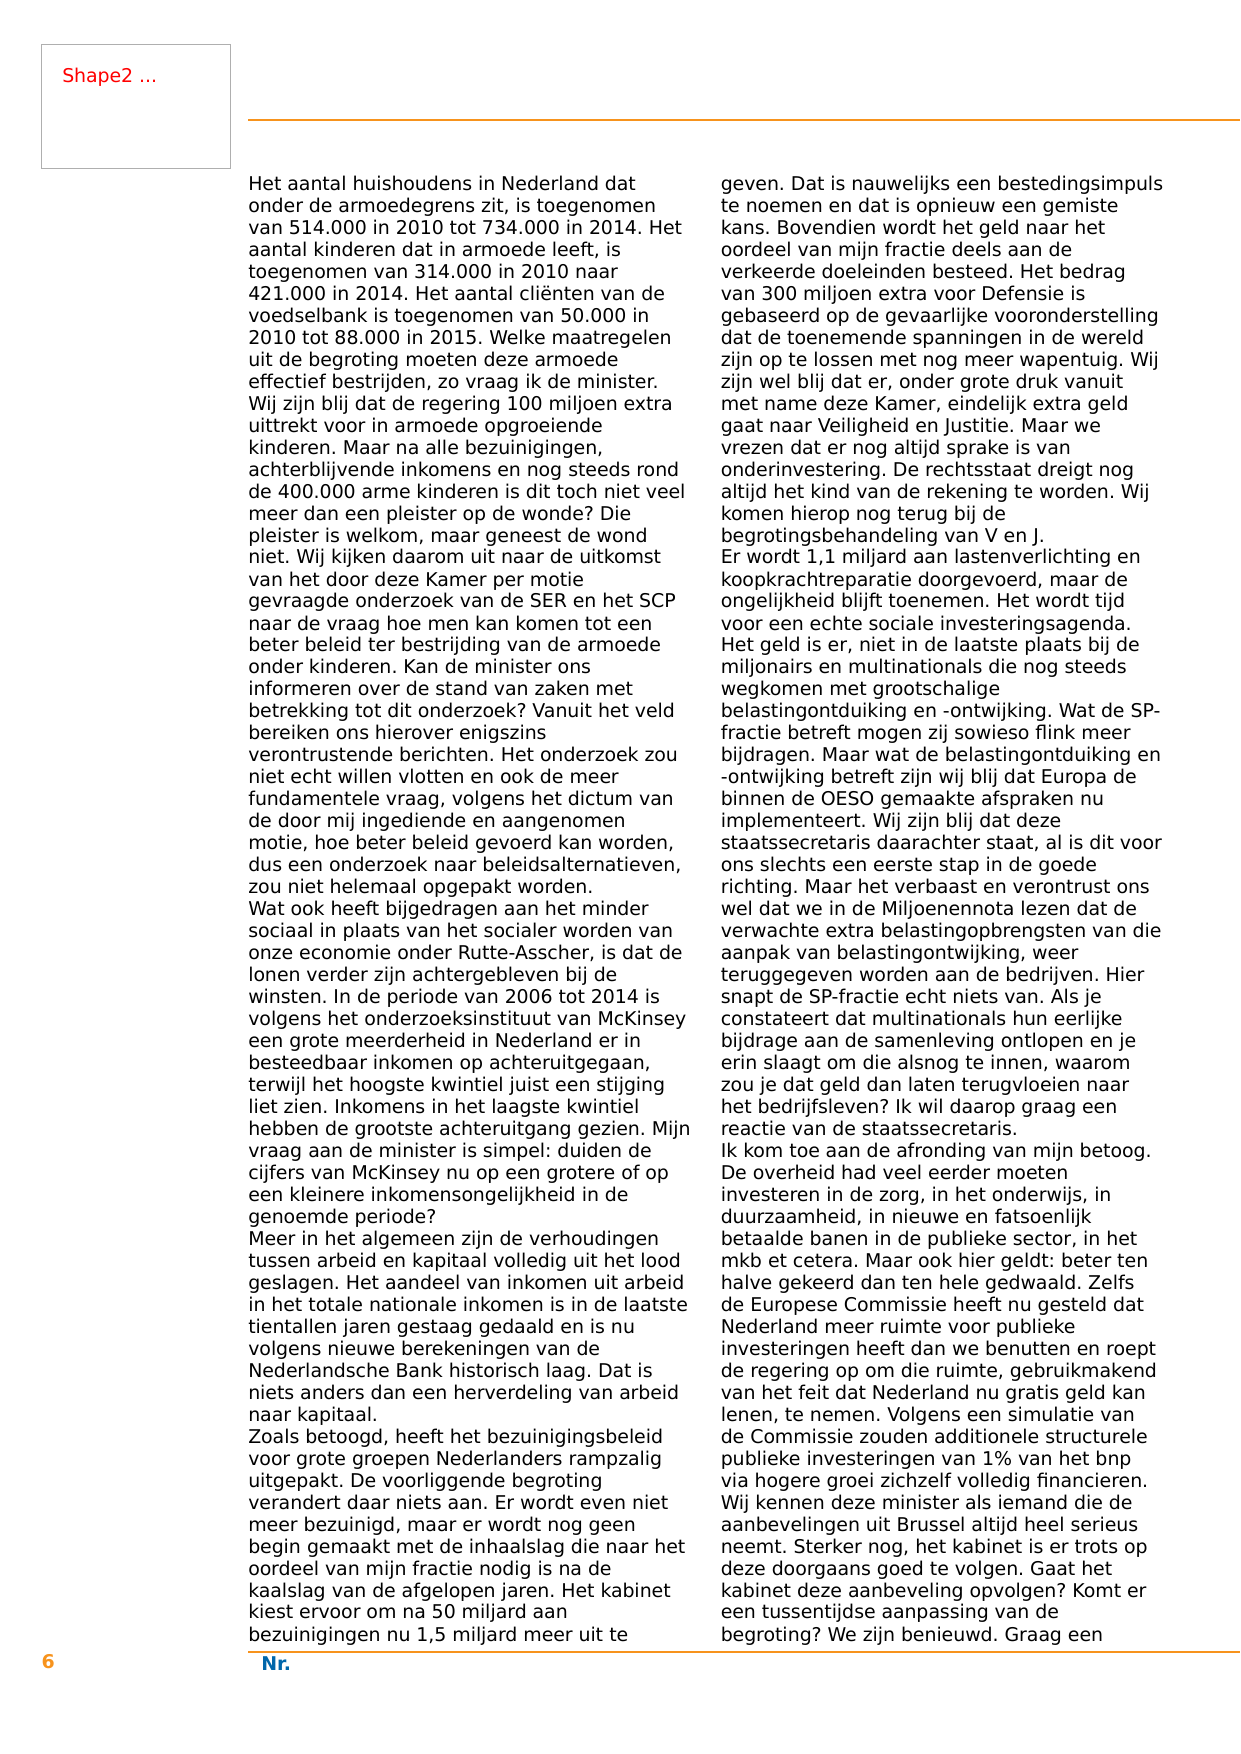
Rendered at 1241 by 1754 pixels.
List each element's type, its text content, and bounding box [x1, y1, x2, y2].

text Meer in het algemeen zijn de verhoudingen tussen arbeid en kapitaal volledig uit het lood geslagen. Het aandeel van inkomen uit arbeid in het totale nationale inkomen is in de laatste tientallen jaren gestaag gedaald en is nu volgens nieuwe berekeningen van de Nederlandsche Bank historisch laag. Dat is niets anders dan een herverdeling van arbeid naar kapitaal. [248, 1228, 691, 1426]
text geven. Dat is nauwelijks een bestedingsimpuls te noemen en dat is opnieuw een gemiste kans. Bovendien wordt het geld naar het oordeel van mijn fractie deels aan de verkeerde doeleinden besteed. Het bedrag van 300 miljoen extra voor Defensie is gebaseerd op de gevaarlijke vooronderstelling dat de toenemende spanningen in de wereld zijn op te lossen met nog meer wapentuig. Wij zijn wel blij dat er, onder grote druk vanuit met name deze Kamer, eindelijk extra geld gaat naar Veiligheid en Justitie. Maar we vrezen dat er nog altijd sprake is van onderinvestering. De rechtsstaat dreigt nog altijd het kind van de rekening te worden. Wij komen hierop nog terug bij de begrotingsbehandeling van V en J. [721, 173, 1163, 546]
text Het aantal huishoudens in Nederland dat onder de armoedegrens zit, is toegenomen van 514.000 in 2010 tot 734.000 in 2014. Het aantal kinderen dat in armoede leeft, is toegenomen van 314.000 in 2010 naar 421.000 in 2014. Het aantal cliënten van de voedselbank is toegenomen van 50.000 in 2010 tot 88.000 in 2015. Welke maatregelen uit de begroting moeten deze armoede effectief bestrijden, zo vraag ik de minister. [248, 173, 691, 393]
text Ik kom toe aan de afronding van mijn betoog. De overheid had veel eerder moeten investeren in de zorg, in het onderwijs, in duurzaamheid, in nieuwe en fatsoenlijk betaalde banen in de publieke sector, in het mkb et cetera. Maar ook hier geldt: beter ten halve gekeerd dan ten hele gedwaald. Zelfs de Europese Commissie heeft nu gesteld dat Nederland meer ruimte voor publieke investeringen heeft dan we benutten en roept de regering op om die ruimte, gebruikmakend van het feit dat Nederland nu gratis geld kan lenen, te nemen. Volgens een simulatie van de Commissie zouden additionele structurele publieke investeringen van 1% van het bnp via hogere groei zichzelf volledig financieren. Wij kennen deze minister als iemand die de aanbevelingen uit Brussel altijd heel serieus neemt. Sterker nog, het kabinet is er trots op deze doorgaans goed te volgen. Gaat het kabinet deze aanbeveling opvolgen? Komt er een tussentijdse aanpassing van de begroting? We zijn benieuwd. Graag een [721, 1140, 1163, 1645]
text Er wordt 1,1 miljard aan lastenverlichting en koopkrachtreparatie doorgevoerd, maar de ongelijkheid blijft toenemen. Het wordt tijd voor een echte sociale investeringsagenda. Het geld is er, niet in de laatste plaats bij de miljonairs en multinationals die nog steeds wegkomen met grootschalige belastingontduiking en -ontwijking. Wat de SP-fractie betreft mogen zij sowieso flink meer bijdragen. Maar wat de belastingontduiking en -ontwijking betreft zijn wij blij dat Europa de binnen de OESO gemaakte afspraken nu implementeert. Wij zijn blij dat deze staatssecretaris daarachter staat, al is dit voor ons slechts een eerste stap in de goede richting. Maar het verbaast en verontrust ons wel dat we in de Miljoenennota lezen dat de verwachte extra belastingopbrengsten van die aanpak van belastingontwijking, weer teruggegeven worden aan de bedrijven. Hier snapt de SP-fractie echt niets van. Als je constateert dat multinationals hun eerlijke bijdrage aan de samenleving ontlopen en je erin slaagt om die alsnog te innen, waarom zou je dat geld dan laten terugvloeien naar het bedrijfsleven? Ik wil daarop graag een reactie van de staatssecretaris. [721, 546, 1163, 1140]
text Wij zijn blij dat de regering 100 miljoen extra uittrekt voor in armoede opgroeiende kinderen. Maar na alle bezuinigingen, achterblijvende inkomens en nog steeds rond de 400.000 arme kinderen is dit toch niet veel meer dan een pleister op de wonde? Die pleister is welkom, maar geneest de wond niet. Wij kijken daarom uit naar de uitkomst van het door deze Kamer per motie gevraagde onderzoek van de SER en het SCP naar de vraag hoe men kan komen tot een beter beleid ter bestrijding van de armoede onder kinderen. Kan de minister ons informeren over de stand van zaken met betrekking tot dit onderzoek? Vanuit het veld bereiken ons hierover enigszins verontrustende berichten. Het onderzoek zou niet echt willen vlotten en ook de meer fundamentele vraag, volgens het dictum van de door mij ingediende en aangenomen motie, hoe beter beleid gevoerd kan worden, dus een onderzoek naar beleidsalternatieven, zou niet helemaal opgepakt worden. [248, 393, 691, 898]
text Wat ook heeft bijgedragen aan het minder sociaal in plaats van het socialer worden van onze economie onder Rutte-Asscher, is dat de lonen verder zijn achtergebleven bij de winsten. In de periode van 2006 tot 2014 is volgens het onderzoeksinstituut van McKinsey een grote meerderheid in Nederland er in besteedbaar inkomen op achteruitgegaan, terwijl het hoogste kwintiel juist een stijging liet zien. Inkomens in het laagste kwintiel hebben de grootste achteruitgang gezien. Mijn vraag aan de minister is simpel: duiden de cijfers van McKinsey nu op een grotere of op een kleinere inkomensongelijkheid in de genoemde periode? [248, 898, 691, 1228]
text Zoals betoogd, heeft het bezuinigingsbeleid voor grote groepen Nederlanders rampzalig uitgepakt. De voorliggende begroting verandert daar niets aan. Er wordt even niet meer bezuinigd, maar er wordt nog geen begin gemaakt met de inhaalslag die naar het oordeel van mijn fractie nodig is na de kaalslag van de afgelopen jaren. Het kabinet kiest ervoor om na 50 miljard aan bezuinigingen nu 1,5 miljard meer uit te [248, 1426, 691, 1645]
